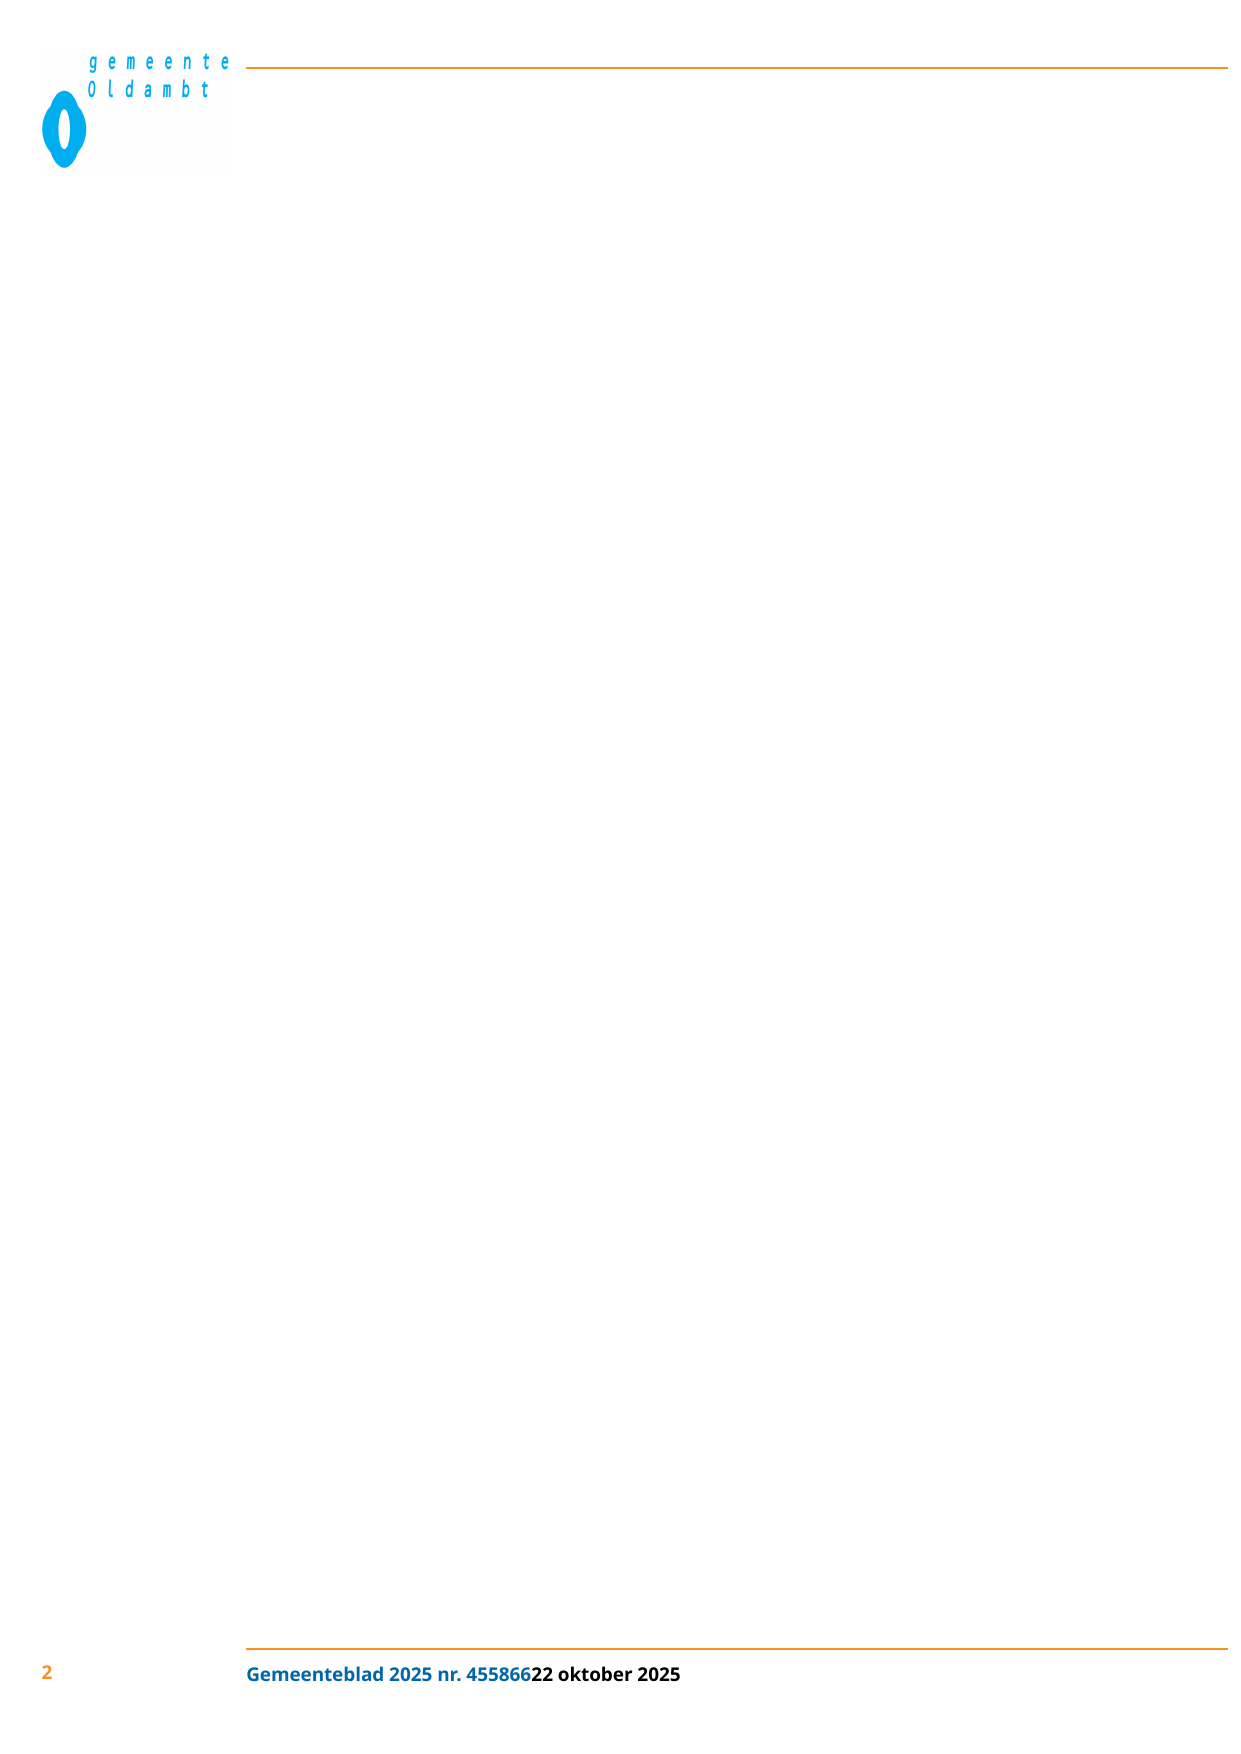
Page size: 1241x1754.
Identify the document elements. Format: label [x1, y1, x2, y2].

picture [41, 47, 231, 172]
